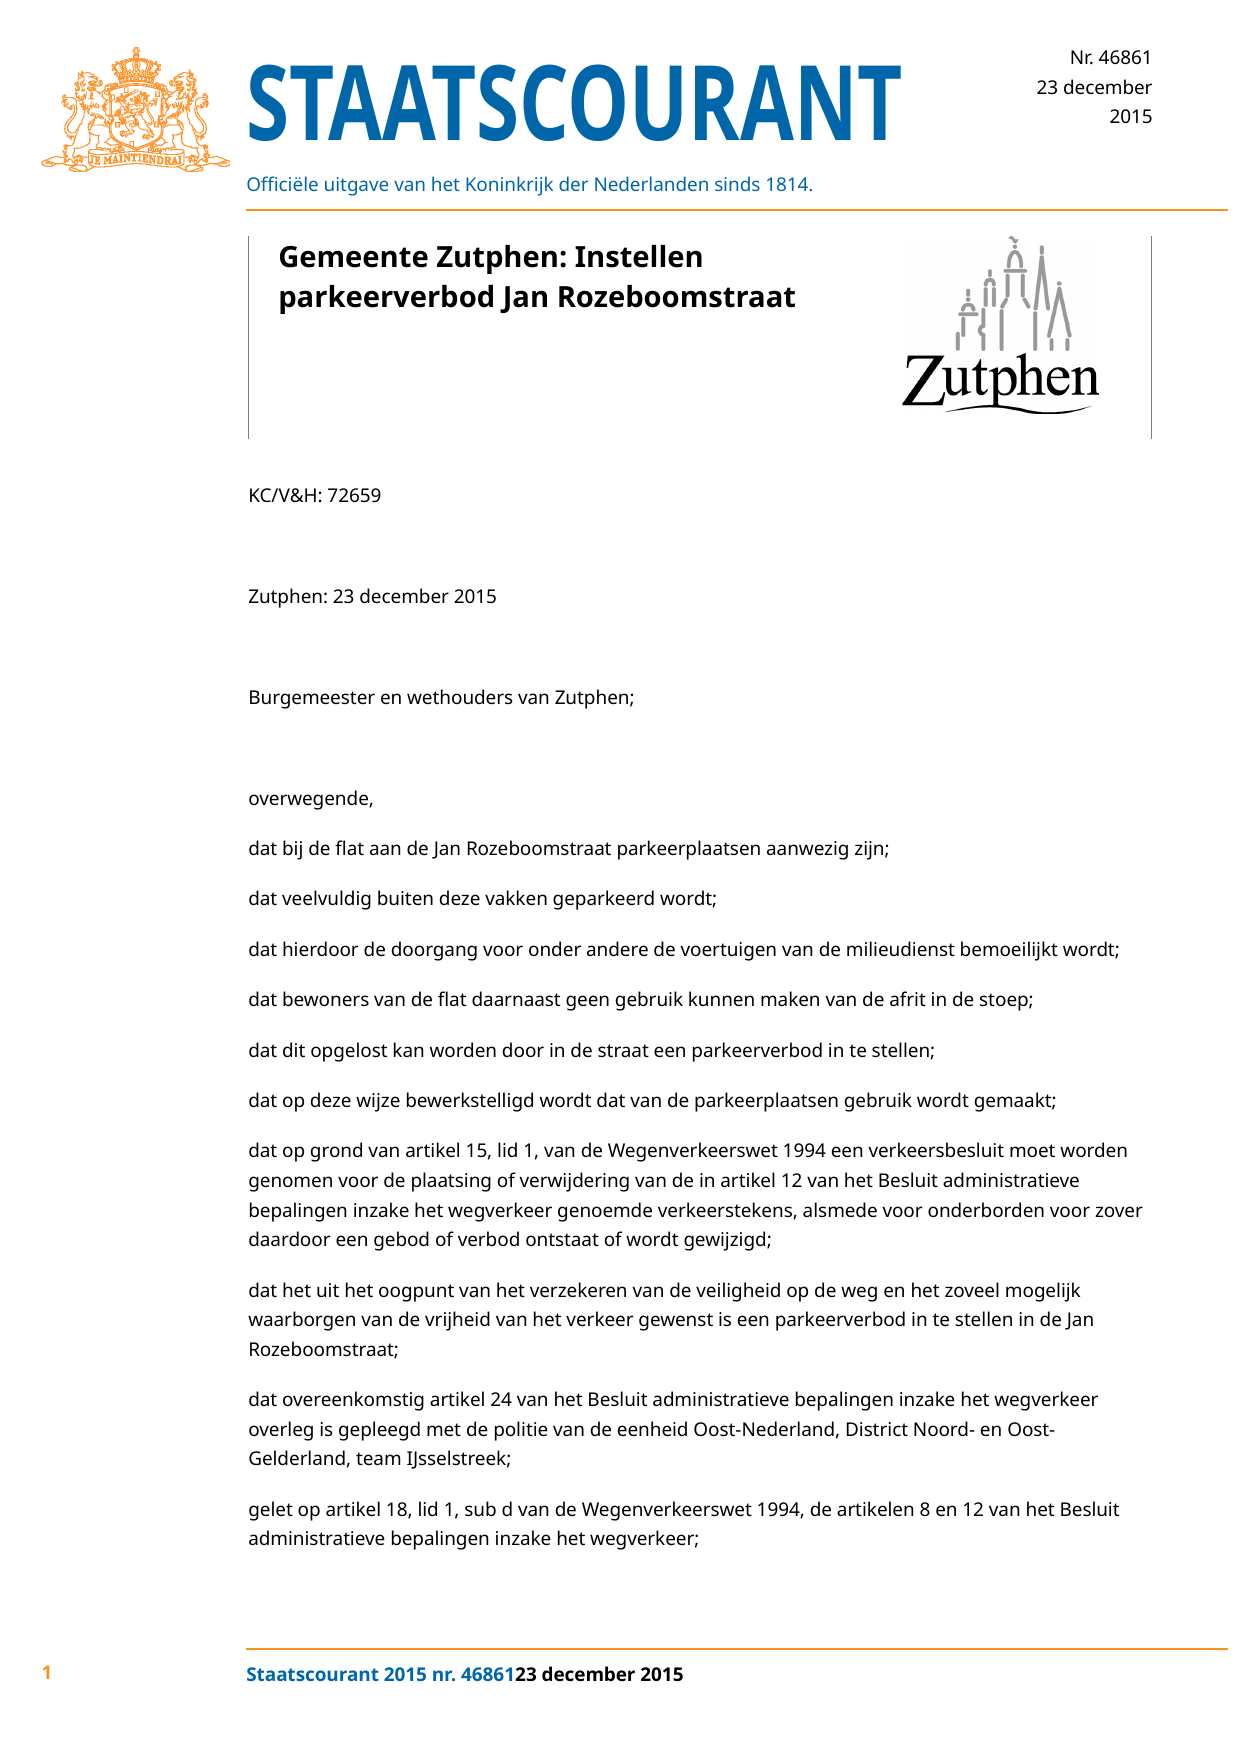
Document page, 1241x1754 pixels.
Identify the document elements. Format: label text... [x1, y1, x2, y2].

table_header [850, 414, 1151, 439]
text dat op grond van artikel 15, lid 1, van de Wegenverkeerswet 1994 een verkeersbesluit moet worden genomen voor de plaatsing of verwijdering van de in artikel 12 van het Besluit administratieve bepalingen inzake het wegverkeer genoemde verkeerstekens, alsmede voor onderborden voor zover daardoor een gebod of verbod ontstaat of wordt gewijzigd; [248, 1138, 1152, 1252]
text dat hierdoor de doorgang voor onder andere de voertuigen van de milieudienst bemoeilijkt wordt; [248, 936, 1152, 962]
text Burgemeester en wethouders van Zutphen; [248, 684, 1152, 710]
text dat het uit het oogpunt van het verzekeren van de veiligheid op de weg en het zoveel mogelijk waarborgen van de vrijheid van het verkeer gewenst is een parkeerverbod in te stellen in de Jan Rozeboomstraat; [248, 1277, 1152, 1362]
text dat op deze wijze bewerkstelligd wordt dat van de parkeerplaatsen gebruik wordt gemaakt; [248, 1087, 1152, 1113]
text dat bewoners van de flat daarnaast geen gebruik kunnen maken van de afrit in de stoep; [248, 986, 1152, 1012]
text overwegende, [248, 785, 1152, 811]
picture [41, 47, 231, 172]
text KC/V&H: 72659 [248, 482, 1152, 508]
picture [902, 236, 1099, 414]
text dat bij de flat aan de Jan Rozeboomstraat parkeerplaatsen aanwezig zijn; [248, 835, 1152, 861]
table_header [850, 236, 902, 413]
text dat dit opgelost kan worden door in de straat een parkeerverbod in te stellen; [248, 1037, 1152, 1063]
table_header [1099, 236, 1151, 413]
text dat veelvuldig buiten deze vakken geparkeerd wordt; [248, 886, 1152, 911]
text gelet op artikel 18, lid 1, sub d van de Wegenverkeerswet 1994, de artikelen 8 en 12 van het Besluit administratieve bepalingen inzake het wegverkeer; [248, 1496, 1152, 1551]
text dat overeenkomstig artikel 24 van het Besluit administratieve bepalingen inzake het wegverkeer overleg is gepleegd met de politie van de eenheid Oost-Nederland, District Noord- en Oost-Gelderland, team IJsselstreek; [248, 1386, 1152, 1471]
text Zutphen: 23 december 2015 [248, 583, 1152, 609]
table_header Gemeente Zutphen: Instellen parkeerverbod Jan Rozeboomstraat [249, 236, 850, 439]
